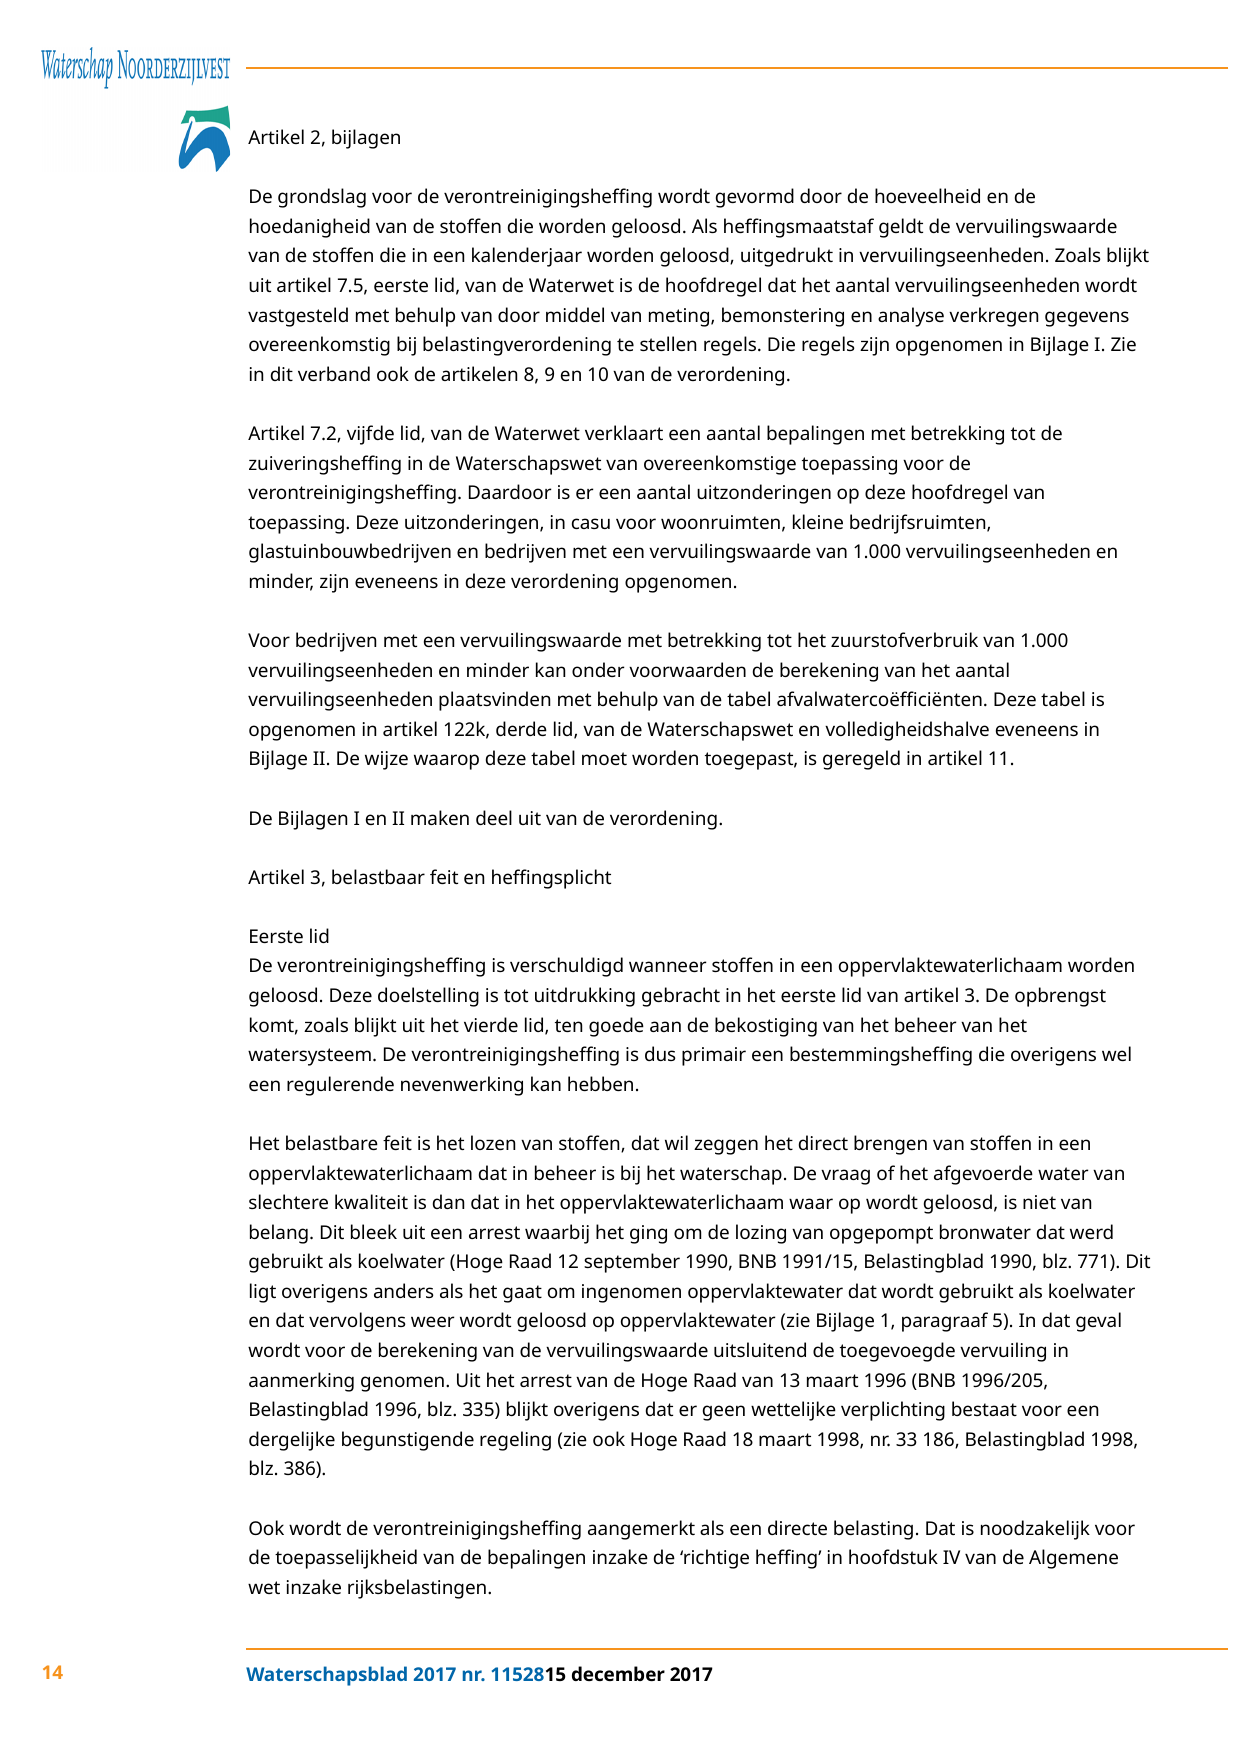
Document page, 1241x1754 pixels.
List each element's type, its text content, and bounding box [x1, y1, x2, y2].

text Het belastbare feit is het lozen van stoffen, dat wil zeggen het direct brengen van stoffen in een oppervlaktewaterlichaam dat in beheer is bij het waterschap. De vraag of het afgevoerde water van slechtere kwaliteit is dan dat in het oppervlaktewaterlichaam waar op wordt geloosd, is niet van belang. Dit bleek uit een arrest waarbij het ging om de lozing van opgepompt bronwater dat werd gebruikt als koelwater (Hoge Raad 12 september 1990, BNB 1991/15, Belastingblad 1990, blz. 771). Dit ligt overigens anders als het gaat om ingenomen oppervlaktewater dat wordt gebruikt als koelwater en dat vervolgens weer wordt geloosd op oppervlaktewater (zie Bijlage 1, paragraaf 5). In dat geval wordt voor de berekening van de vervuilingswaarde uitsluitend de toegevoegde vervuiling in aanmerking genomen. Uit het arrest van de Hoge Raad van 13 maart 1996 (BNB 1996/205, Belastingblad 1996, blz. 335) blijkt overigens dat er geen wettelijke verplichting bestaat voor een dergelijke begunstigende regeling (zie ook Hoge Raad 18 maart 1998, nr. 33 186, Belastingblad 1998, blz. 386). [248, 1130, 1152, 1481]
text Voor bedrijven met een vervuilingswaarde met betrekking tot het zuurstofverbruik van 1.000 vervuilingseenheden en minder kan onder voorwaarden de berekening van het aantal vervuilingseenheden plaatsvinden met behulp van de tabel afvalwatercoëfficiënten. Deze tabel is opgenomen in artikel 122k, derde lid, van de Waterschapswet en volledigheidshalve eveneens in Bijlage II. De wijze waarop deze tabel moet worden toegepast, is geregeld in artikel 11. [248, 627, 1152, 771]
text Artikel 7.2, vijfde lid, van de Waterwet verklaart een aantal bepalingen met betrekking tot de zuiveringsheffing in de Waterschapswet van overeenkomstige toepassing voor de verontreinigingsheffing. Daardoor is er een aantal uitzonderingen op deze hoofdregel van toepassing. Deze uitzonderingen, in casu voor woonruimten, kleine bedrijfsruimten, glastuinbouwbedrijven en bedrijven met een vervuilingswaarde van 1.000 vervuilingseenheden en minder, zijn eveneens in deze verordening opgenomen. [248, 420, 1152, 594]
picture [41, 47, 231, 172]
text Ook wordt de verontreinigingsheffing aangemerkt als een directe belasting. Dat is noodzakelijk voor de toepasselijkheid van de bepalingen inzake de ‘richtige heffing’ in hoofdstuk IV van de Algemene wet inzake rijksbelastingen. [248, 1515, 1152, 1600]
text De Bijlagen I en II maken deel uit van de verordening. [248, 805, 1152, 831]
text Artikel 3, belastbaar feit en heffingsplicht [248, 864, 1152, 890]
text De verontreinigingsheffing is verschuldigd wanneer stoffen in een oppervlaktewaterlichaam worden geloosd. Deze doelstelling is tot uitdrukking gebracht in het eerste lid van artikel 3. De opbrengst komt, zoals blijkt uit het vierde lid, ten goede aan de bekostiging van het beheer van het watersysteem. De verontreinigingsheffing is dus primair een bestemmingsheffing die overigens wel een regulerende nevenwerking kan hebben. [248, 953, 1152, 1097]
text De grondslag voor de verontreinigingsheffing wordt gevormd door de hoeveelheid en de hoedanigheid van de stoffen die worden geloosd. Als heffingsmaatstaf geldt de vervuilingswaarde van de stoffen die in een kalenderjaar worden geloosd, uitgedrukt in vervuilingseenheden. Zoals blijkt uit artikel 7.5, eerste lid, van de Waterwet is de hoofdregel dat het aantal vervuilingseenheden wordt vastgesteld met behulp van door middel van meting, bemonstering en analyse verkregen gegevens overeenkomstig bij belastingverordening te stellen regels. Die regels zijn opgenomen in Bijlage I. Zie in dit verband ook de artikelen 8, 9 en 10 van de verordening. [248, 183, 1152, 387]
text Eerste lid [248, 923, 1152, 949]
text Artikel 2, bijlagen [248, 124, 1152, 150]
